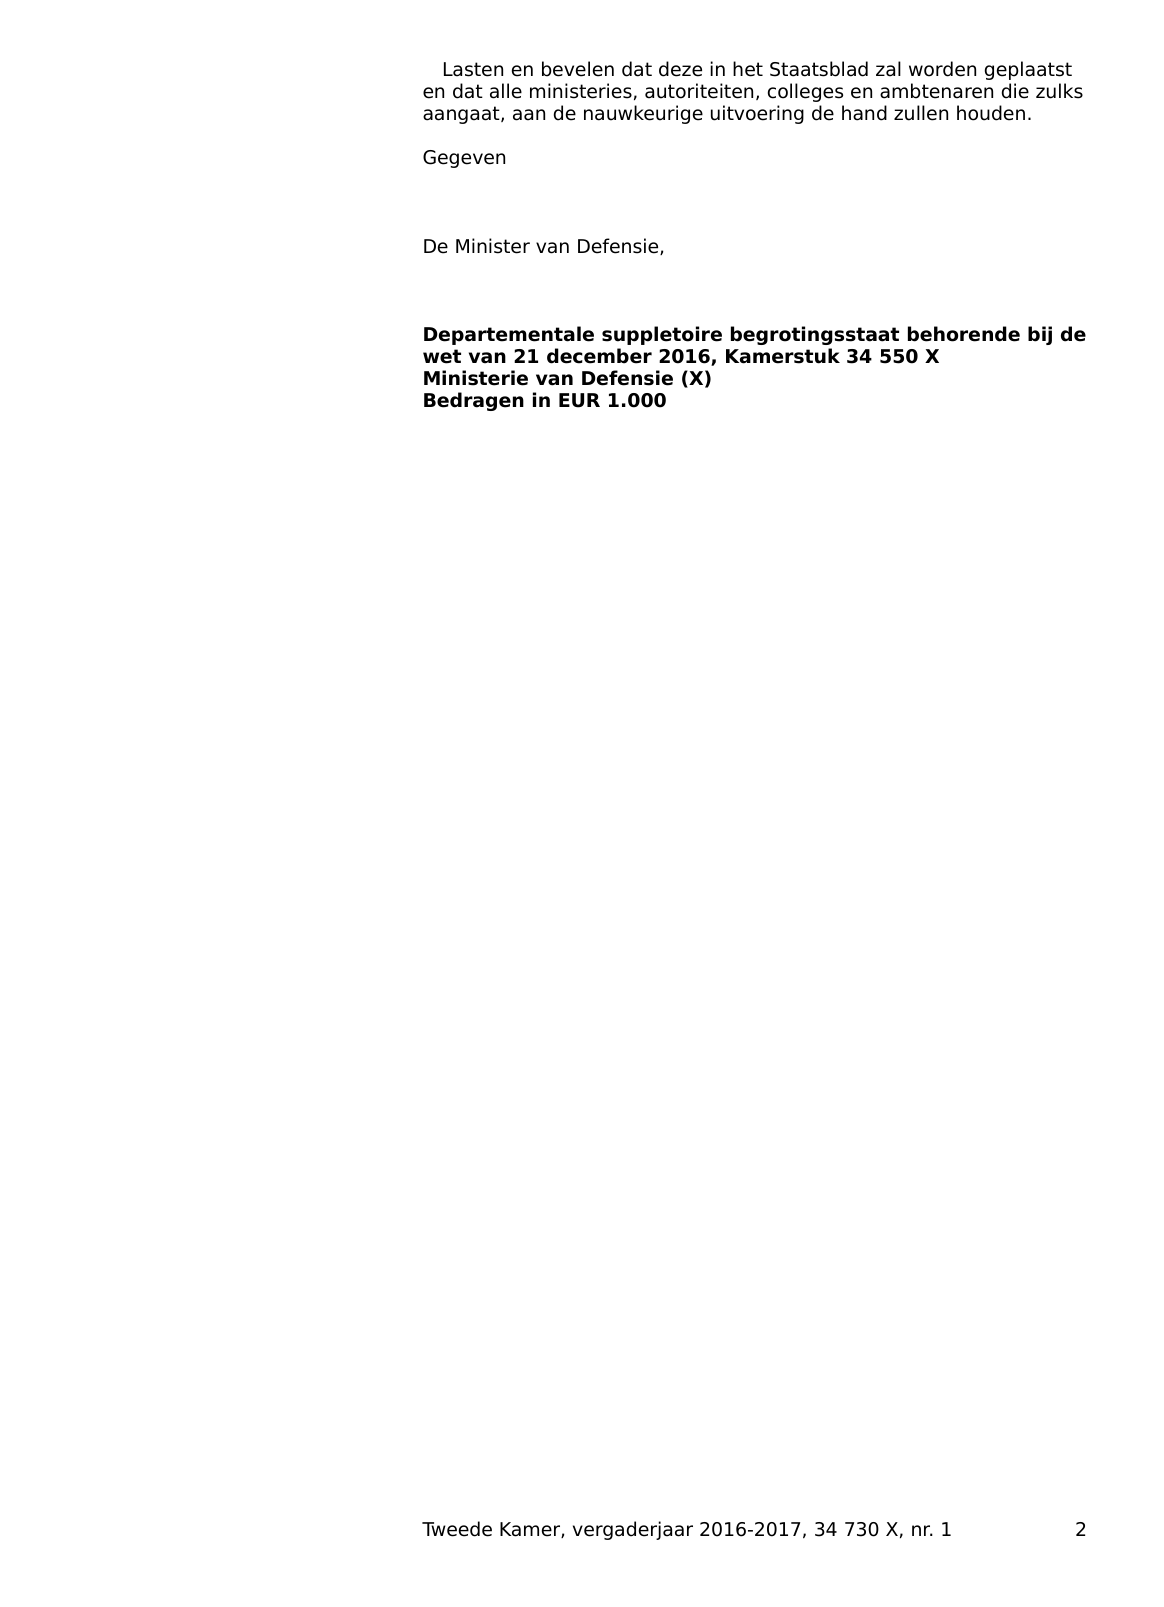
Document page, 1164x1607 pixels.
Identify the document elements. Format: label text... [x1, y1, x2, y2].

text Lasten en bevelen dat deze in het Staatsblad zal worden geplaatst en dat alle ministeries, autoriteiten, colleges en ambtenaren die zulks aangaat, aan de nauwkeurige uitvoering de hand zullen houden. [422, 59, 1087, 125]
text Bedragen in EUR 1.000 [422, 390, 1087, 412]
text Departementale suppletoire begrotingsstaat behorende bij de wet van 21 december 2016, Kamerstuk 34 550 X [422, 324, 1087, 368]
text De Minister van Defensie, [422, 236, 1087, 258]
text Ministerie van Defensie (X) [422, 368, 1087, 390]
text Gegeven [422, 147, 1087, 169]
